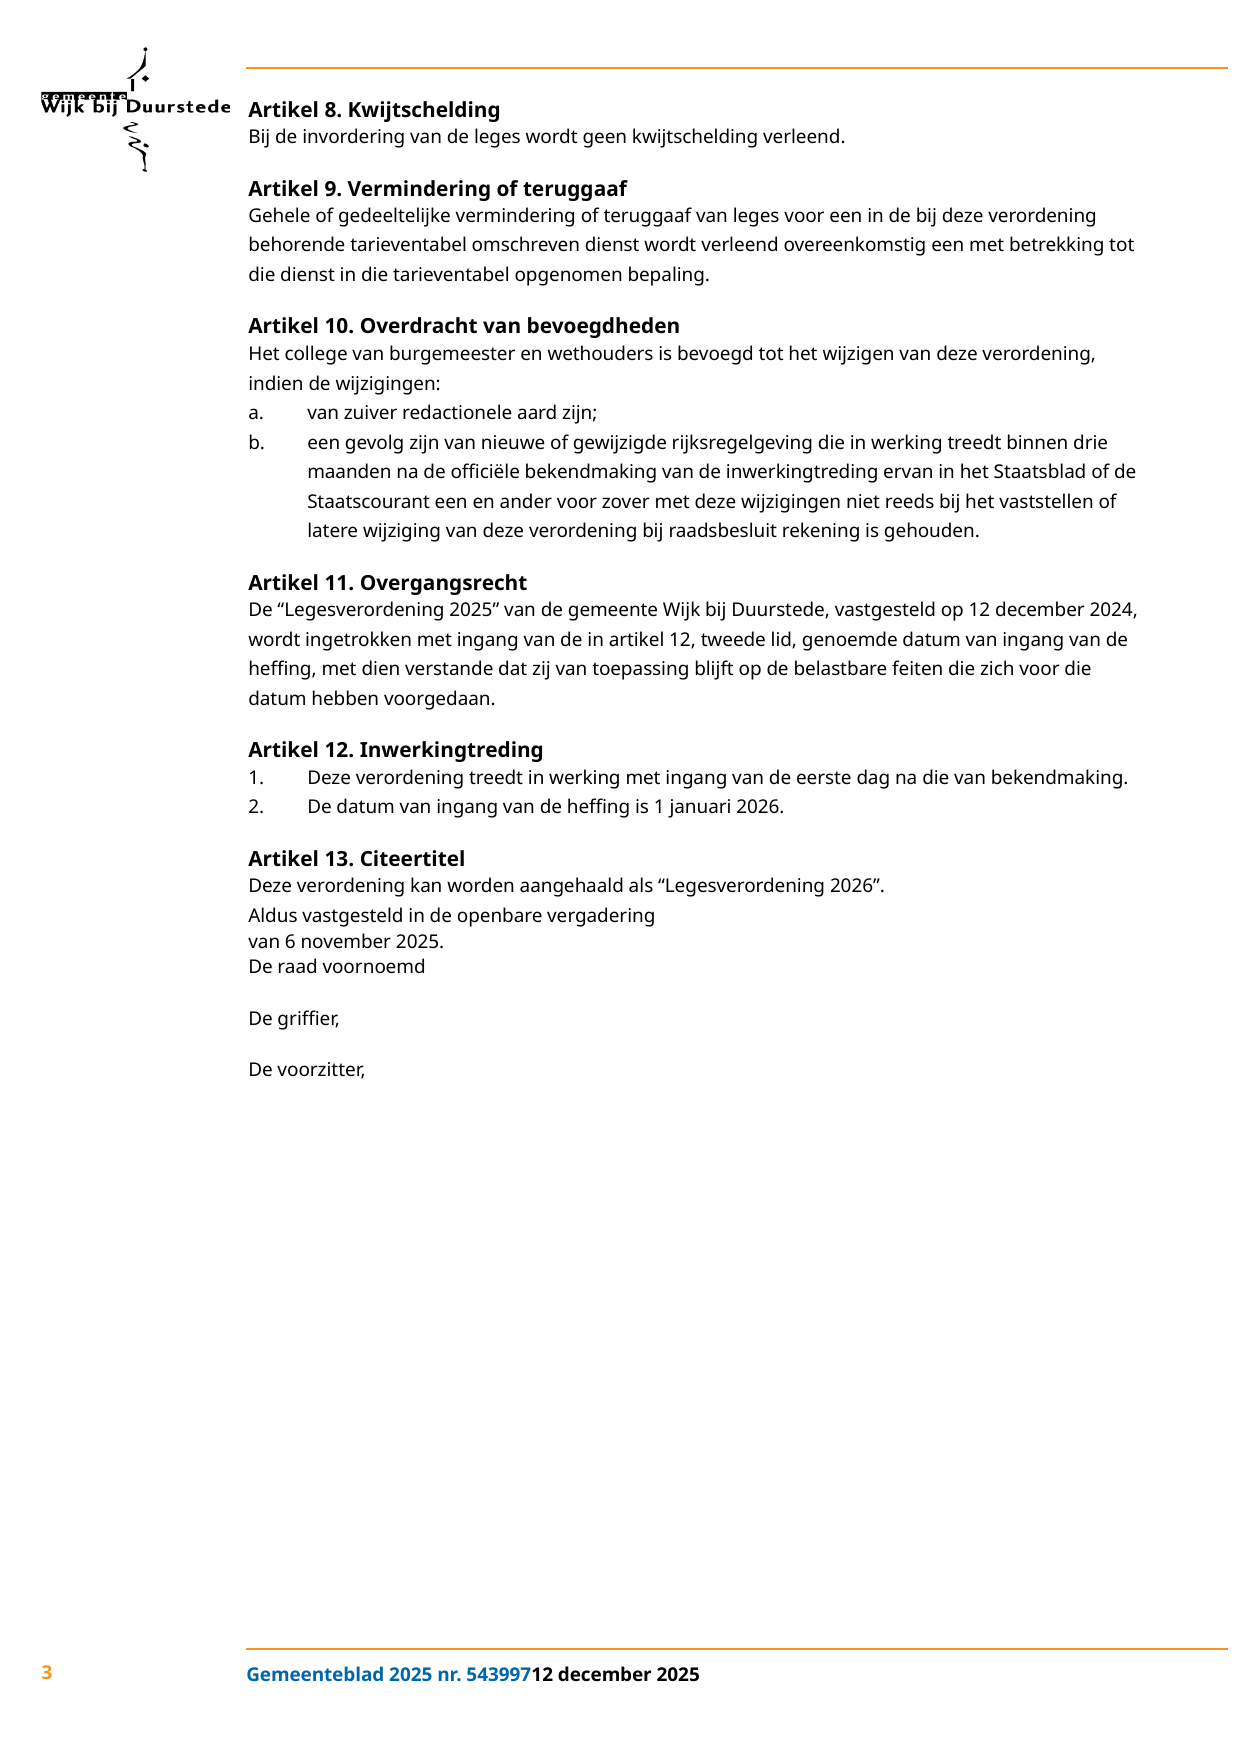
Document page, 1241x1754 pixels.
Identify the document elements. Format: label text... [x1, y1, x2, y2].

picture [41, 47, 231, 172]
text De raad voornoemd [248, 953, 1152, 979]
text De “Legesverordening 2025” van de gemeente Wijk bij Duurstede, vastgesteld op 12 december 2024, wordt ingetrokken met ingang van de in artikel 12, tweede lid, genoemde datum van ingang van de heffing, met dien verstande dat zij van toepassing blijft op de belastbare feiten die zich voor die datum hebben voorgedaan. [248, 596, 1152, 711]
text van 6 november 2025. [248, 928, 1152, 953]
text De griffier, [248, 1005, 1152, 1031]
text Gehele of gedeeltelijke vermindering of teruggaaf van leges voor een in de bij deze verordening behorende tarieventabel omschreven dienst wordt verleend overeenkomstig een met betrekking tot die dienst in die tarieventabel opgenomen bepaling. [248, 202, 1152, 287]
list van zuiver redactionele aard zijn; [248, 399, 1152, 425]
list een gevolg zijn van nieuwe of gewijzigde rijksregelgeving die in werking treedt binnen drie maanden na de officiële bekendmaking van de inwerkingtreding ervan in het Staatsblad of de Staatscourant een en ander voor zover met deze wijzigingen niet reeds bij het vaststellen of latere wijziging van deze verordening bij raadsbesluit rekening is gehouden. [248, 429, 1152, 543]
text Artikel 10. Overdracht van bevoegdheden [248, 312, 1152, 340]
text Artikel 8. Kwijtschelding [248, 95, 1152, 123]
text Artikel 11. Overgangsrecht [248, 568, 1152, 596]
list De datum van ingang van de heffing is 1 januari 2026. [248, 794, 1152, 819]
text Artikel 9. Vermindering of teruggaaf [248, 174, 1152, 202]
text Artikel 12. Inwerkingtreding [248, 736, 1152, 764]
text Artikel 13. Citeertitel [248, 844, 1152, 872]
text Het college van burgemeester en wethouders is bevoegd tot het wijzigen van deze verordening, indien de wijzigingen: [248, 340, 1152, 395]
text Bij de invordering van de leges wordt geen kwijtschelding verleend. [248, 123, 1152, 149]
list Deze verordening treedt in werking met ingang van de eerste dag na die van bekendmaking. [248, 764, 1152, 790]
text De voorzitter, [248, 1056, 1152, 1082]
text Deze verordening kan worden aangehaald als “Legesverordening 2026”. [248, 872, 1152, 898]
text Aldus vastgesteld in de openbare vergadering [248, 902, 1152, 928]
